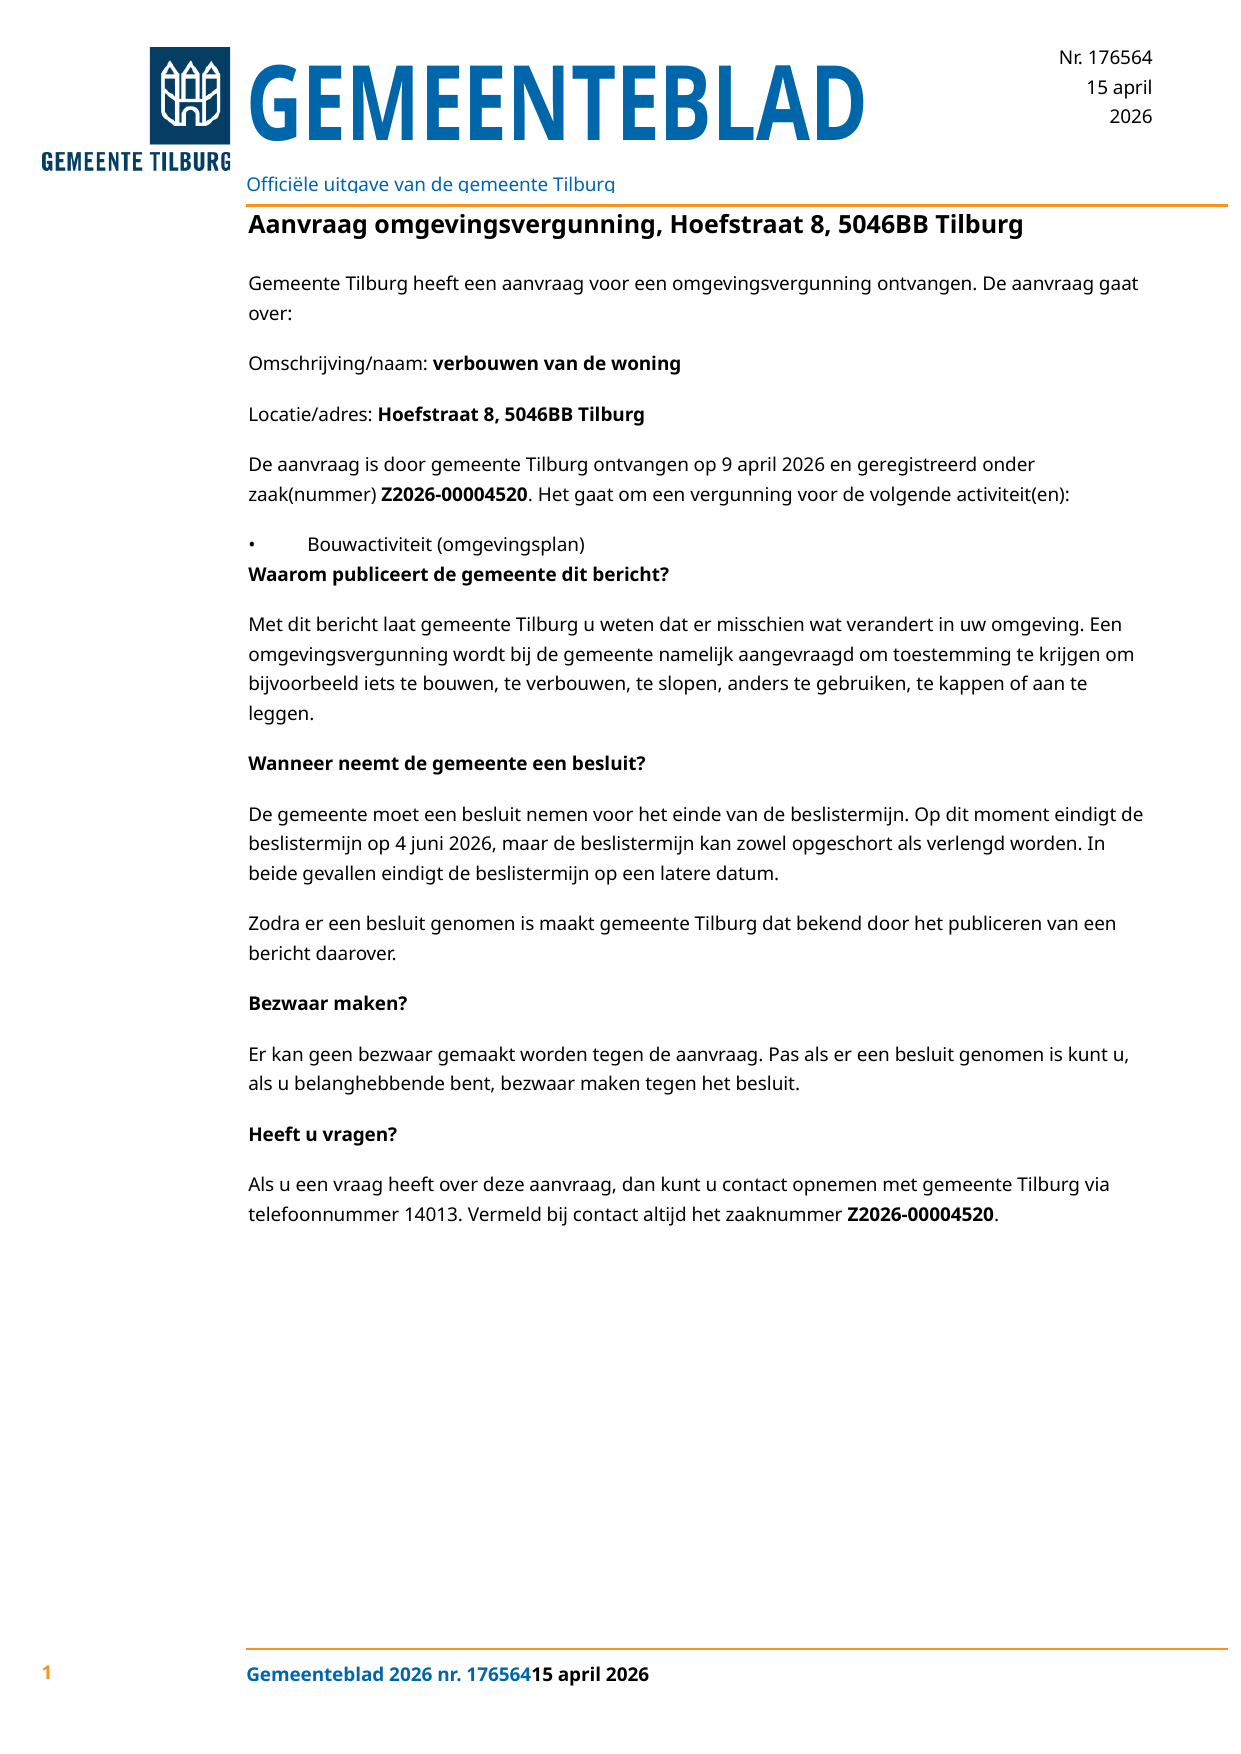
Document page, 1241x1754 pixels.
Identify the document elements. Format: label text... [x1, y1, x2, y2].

text Locatie/adres: Hoefstraat 8, 5046BB Tilburg [248, 401, 1152, 426]
text Er kan geen bezwaar gemaakt worden tegen de aanvraag. Pas als er een besluit genomen is kunt u, als u belanghebbende bent, bezwaar maken tegen het besluit. [248, 1041, 1152, 1096]
text De aanvraag is door gemeente Tilburg ontvangen op 9 april 2026 en geregistreerd onder zaak(nummer) Z2026-00004520. Het gaat om een vergunning voor de volgende activiteit(en): [248, 451, 1152, 506]
text Als u een vraag heeft over deze aanvraag, dan kunt u contact opnemen met gemeente Tilburg via telefoonnummer 14013. Vermeld bij contact altijd het zaaknummer Z2026-00004520. [248, 1171, 1152, 1226]
text Waarom publiceert de gemeente dit bericht? [248, 561, 1152, 586]
text De gemeente moet een besluit nemen voor het einde van de beslistermijn. Op dit moment eindigt de beslistermijn op 4 juni 2026, maar de beslistermijn kan zowel opgeschort als verlengd worden. In beide gevallen eindigt de beslistermijn op een latere datum. [248, 801, 1152, 886]
text Zodra er een besluit genomen is maakt gemeente Tilburg dat bekend door het publiceren van een bericht daarover. [248, 910, 1152, 966]
text Wanneer neemt de gemeente een besluit? [248, 750, 1152, 776]
text Heeft u vragen? [248, 1121, 1152, 1146]
list Bouwactiviteit (omgevingsplan) [248, 531, 1152, 557]
text Met dit bericht laat gemeente Tilburg u weten dat er misschien wat verandert in uw omgeving. Een omgevingsvergunning wordt bij de gemeente namelijk aangevraagd om toestemming te krijgen om bijvoorbeeld iets te bouwen, te verbouwen, te slopen, anders te gebruiken, te kappen of aan te leggen. [248, 611, 1152, 726]
text Omschrijving/naam: verbouwen van de woning [248, 350, 1152, 376]
text Bezwaar maken? [248, 990, 1152, 1016]
text Aanvraag omgevingsvergunning, Hoefstraat 8, 5046BB Tilburg [248, 207, 1152, 241]
picture [41, 47, 231, 172]
text Gemeente Tilburg heeft een aanvraag voor een omgevingsvergunning ontvangen. De aanvraag gaat over: [248, 270, 1152, 326]
